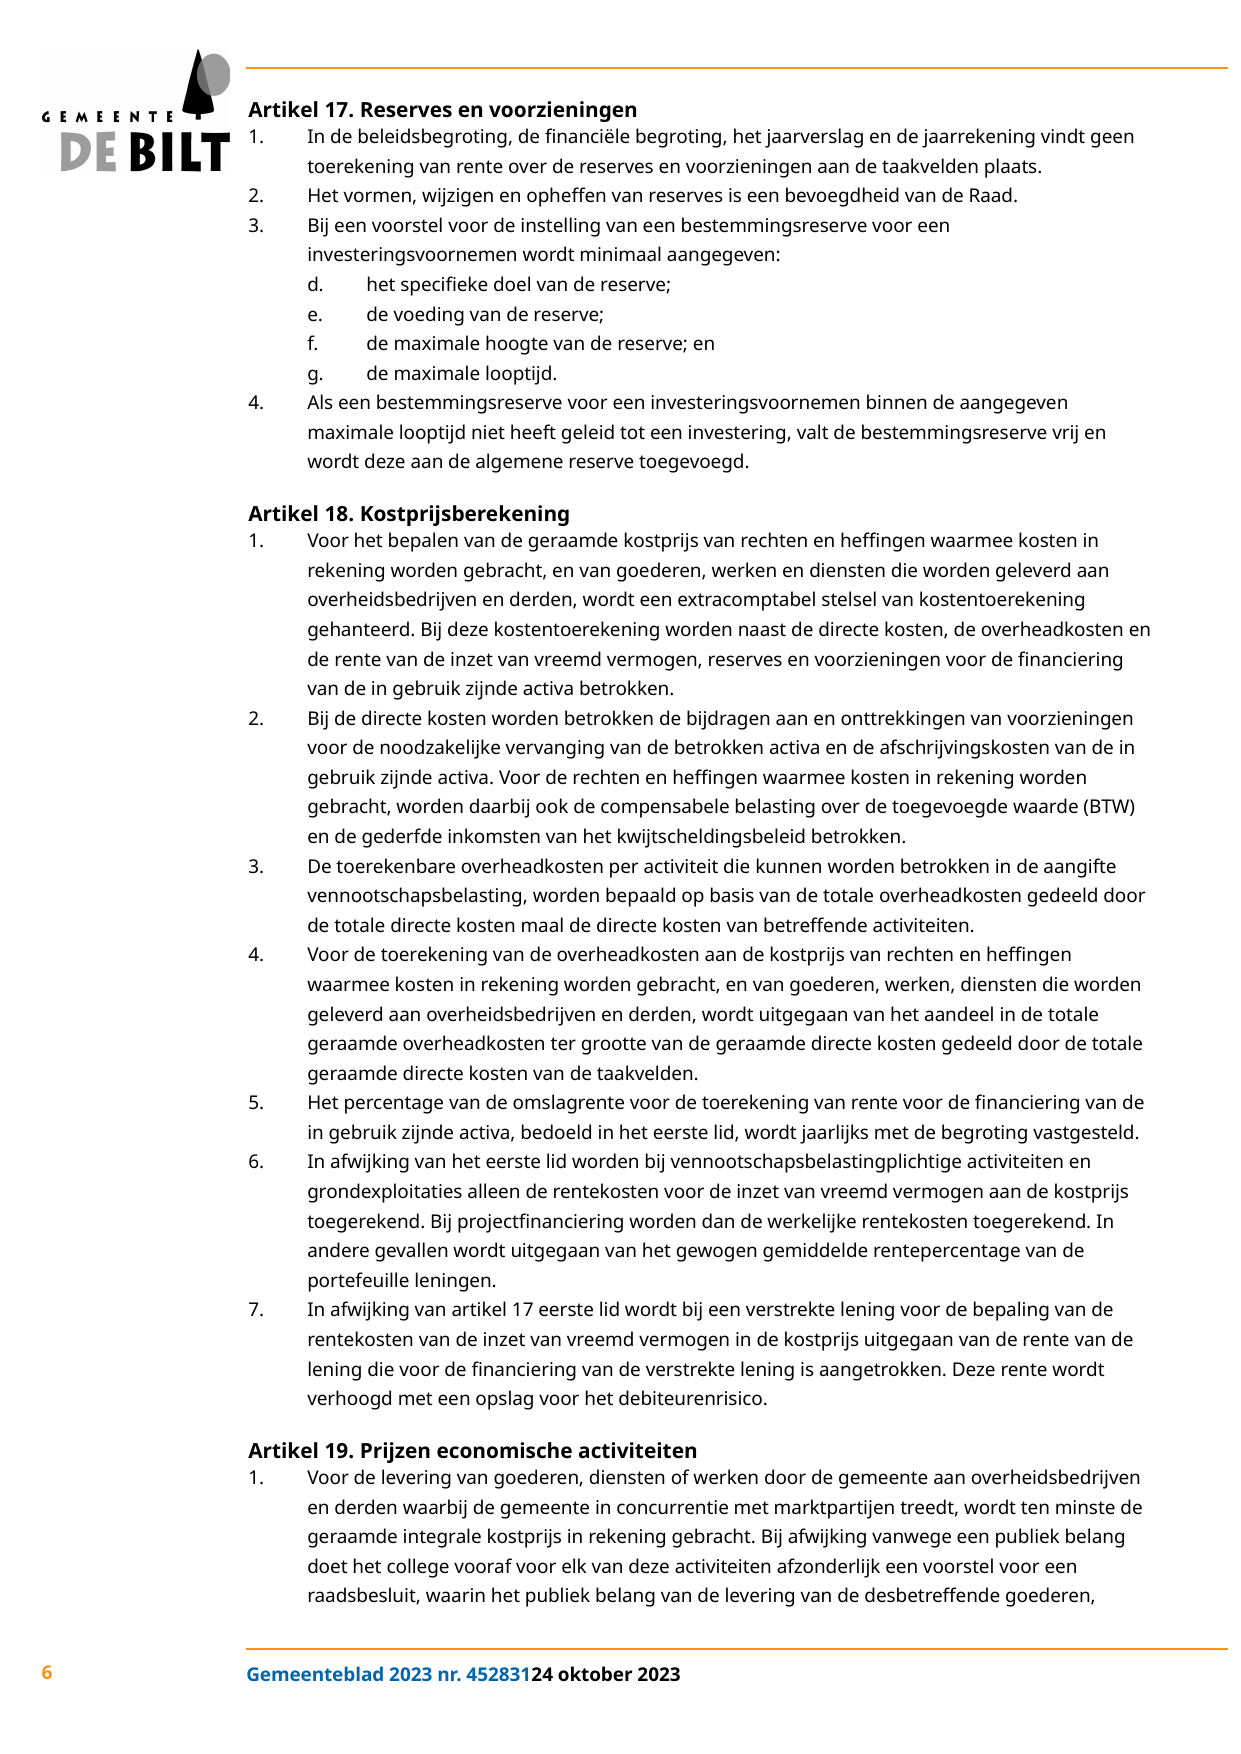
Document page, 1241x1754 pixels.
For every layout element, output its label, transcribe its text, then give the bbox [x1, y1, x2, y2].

list Bij een voorstel voor de instelling van een bestemmingsreserve voor een investeringsvoornemen wordt minimaal aangegeven: [248, 212, 1152, 267]
list de maximale hoogte van de reserve; en [307, 330, 1152, 356]
list Als een bestemmingsreserve voor een investeringsvoornemen binnen de aangegeven maximale looptijd niet heeft geleid tot een investering, valt de bestemmingsreserve vrij en wordt deze aan de algemene reserve toegevoegd. [248, 389, 1152, 474]
list de maximale looptijd. [307, 360, 1152, 386]
text Artikel 17. Reserves en voorzieningen [248, 95, 1152, 123]
list Het percentage van de omslagrente voor de toerekening van rente voor de financiering van de in gebruik zijnde activa, bedoeld in het eerste lid, wordt jaarlijks met de begroting vastgesteld. [248, 1089, 1152, 1145]
list Voor het bepalen van de geraamde kostprijs van rechten en heffingen waarmee kosten in rekening worden gebracht, en van goederen, werken en diensten die worden geleverd aan overheidsbedrijven en derden, wordt een extracomptabel stelsel van kostentoerekening gehanteerd. Bij deze kostentoerekening worden naast de directe kosten, de overheadkosten en de rente van de inzet van vreemd vermogen, reserves en voorzieningen voor de financiering van de in gebruik zijnde activa betrokken. [248, 527, 1152, 701]
text Artikel 19. Prijzen economische activiteiten [248, 1436, 1152, 1464]
list Bij de directe kosten worden betrokken de bijdragen aan en onttrekkingen van voorzieningen voor de noodzakelijke vervanging van de betrokken activa en de afschrijvingskosten van de in gebruik zijnde activa. Voor de rechten en heffingen waarmee kosten in rekening worden gebracht, worden daarbij ook de compensabele belasting over de toegevoegde waarde (BTW) en de gederfde inkomsten van het kwijtscheldingsbeleid betrokken. [248, 705, 1152, 849]
list Het vormen, wijzigen en opheffen van reserves is een bevoegdheid van de Raad. [248, 182, 1152, 208]
list Voor de levering van goederen, diensten of werken door de gemeente aan overheidsbedrijven en derden waarbij de gemeente in concurrentie met marktpartijen treedt, wordt ten minste de geraamde integrale kostprijs in rekening gebracht. Bij afwijking vanwege een publiek belang doet het college vooraf voor elk van deze activiteiten afzonderlijk een voorstel voor een raadsbesluit, waarin het publiek belang van de levering van de desbetreffende goederen, [248, 1464, 1152, 1608]
list In afwijking van het eerste lid worden bij vennootschapsbelastingplichtige activiteiten en grondexploitaties alleen de rentekosten voor de inzet van vreemd vermogen aan de kostprijs toegerekend. Bij projectfinanciering worden dan de werkelijke rentekosten toegerekend. In andere gevallen wordt uitgegaan van het gewogen gemiddelde rentepercentage van de portefeuille leningen. [248, 1149, 1152, 1293]
text Artikel 18. Kostprijsberekening [248, 499, 1152, 527]
picture [41, 47, 231, 172]
list het specifieke doel van de reserve; [307, 271, 1152, 297]
list de voeding van de reserve; [307, 301, 1152, 326]
list De toerekenbare overheadkosten per activiteit die kunnen worden betrokken in de aangifte vennootschapsbelasting, worden bepaald op basis van de totale overheadkosten gedeeld door de totale directe kosten maal de directe kosten van betreffende activiteiten. [248, 853, 1152, 938]
list In afwijking van artikel 17 eerste lid wordt bij een verstrekte lening voor de bepaling van de rentekosten van de inzet van vreemd vermogen in de kostprijs uitgegaan van de rente van de lening die voor de financiering van de verstrekte lening is aangetrokken. Deze rente wordt verhoogd met een opslag voor het debiteurenrisico. [248, 1297, 1152, 1411]
list In de beleidsbegroting, de financiële begroting, het jaarverslag en de jaarrekening vindt geen toerekening van rente over de reserves en voorzieningen aan de taakvelden plaats. [248, 123, 1152, 178]
list Voor de toerekening van de overheadkosten aan de kostprijs van rechten en heffingen waarmee kosten in rekening worden gebracht, en van goederen, werken, diensten die worden geleverd aan overheidsbedrijven en derden, wordt uitgegaan van het aandeel in de totale geraamde overheadkosten ter grootte van de geraamde directe kosten gedeeld door de totale geraamde directe kosten van de taakvelden. [248, 942, 1152, 1086]
